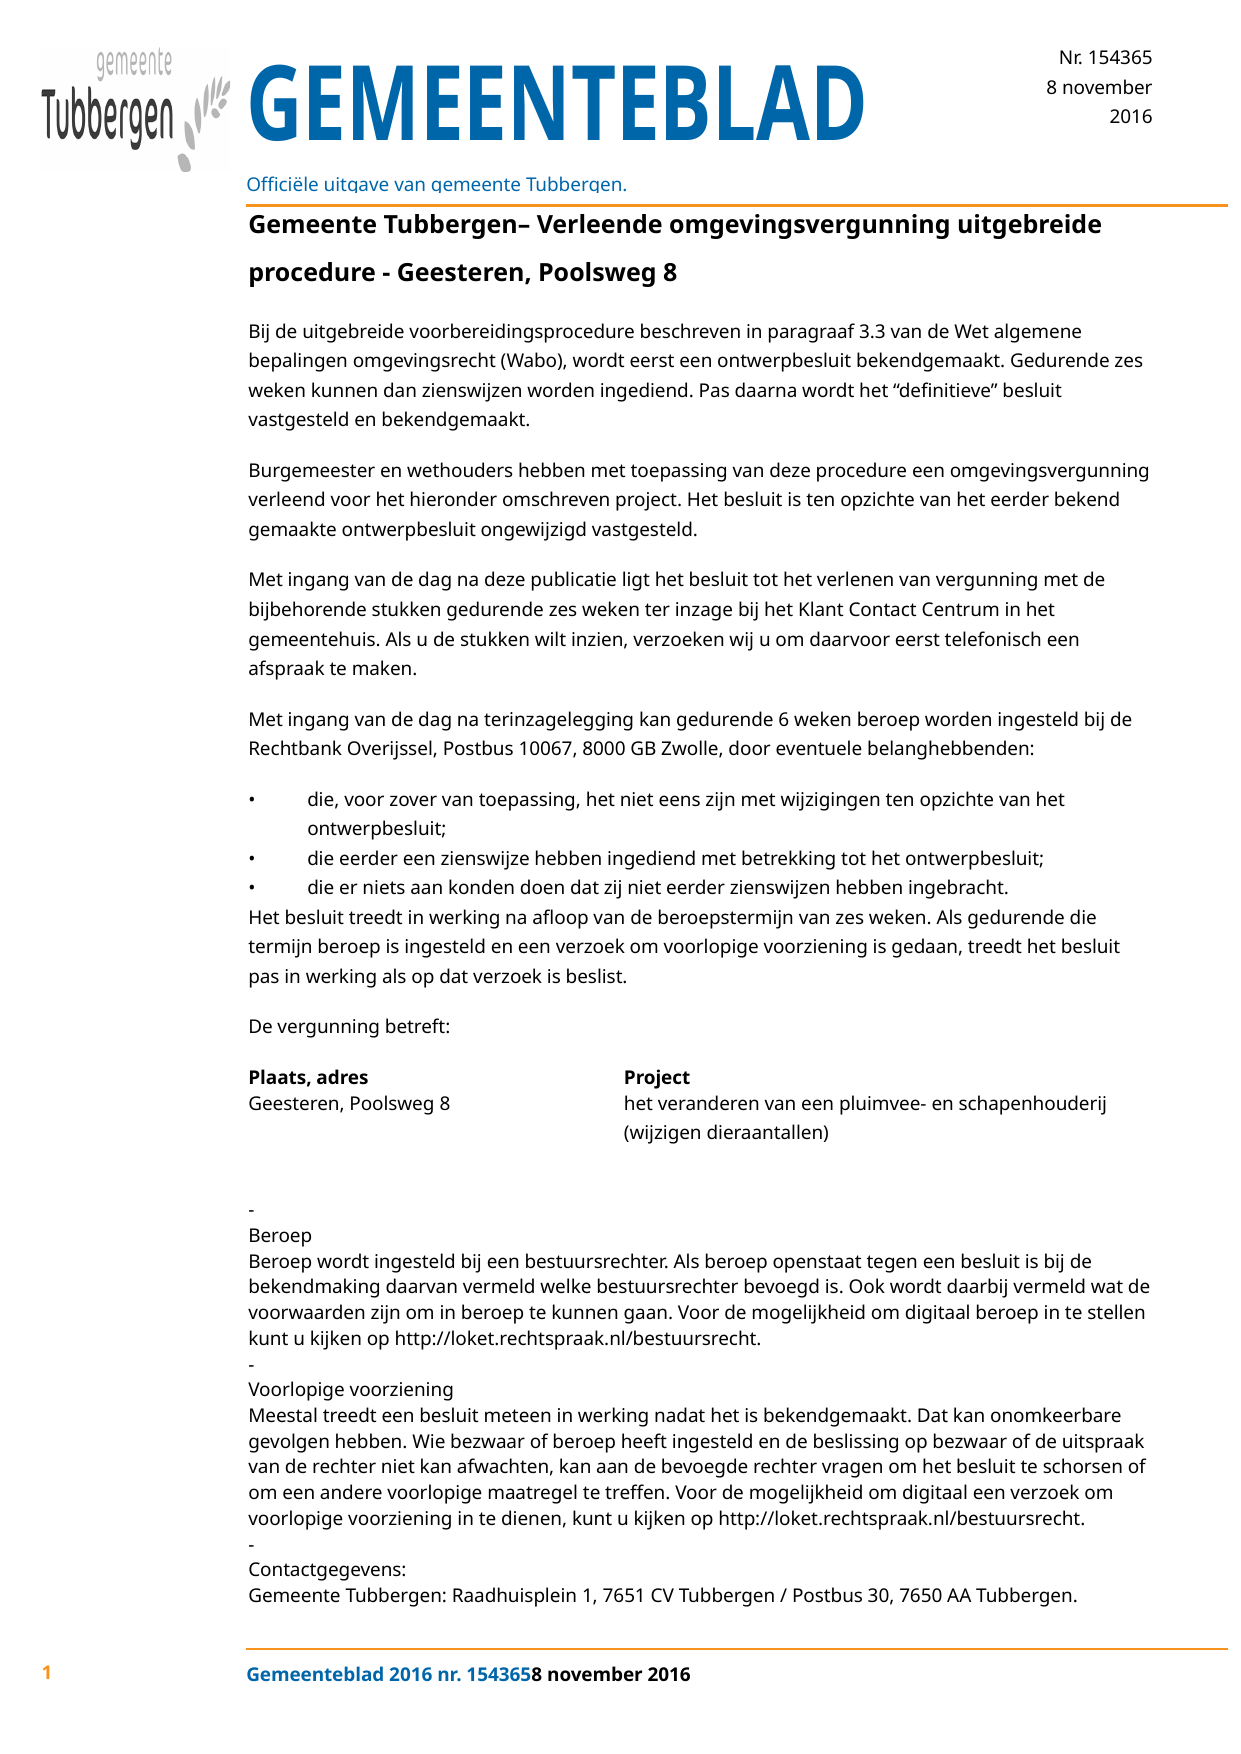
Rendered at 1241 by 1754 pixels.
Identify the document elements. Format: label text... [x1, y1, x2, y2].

text Met ingang van de dag na deze publicatie ligt het besluit tot het verlenen van vergunning met de bijbehorende stukken gedurende zes weken ter inzage bij het Klant Contact Centrum in het gemeentehuis. Als u de stukken wilt inzien, verzoeken wij u om daarvoor eerst telefonisch een afspraak te maken. [248, 567, 1152, 681]
text Het besluit treedt in werking na afloop van de beroepstermijn van zes weken. Als gedurende die termijn beroep is ingesteld en een verzoek om voorlopige voorziening is gedaan, treedt het besluit pas in werking als op dat verzoek is beslist. [248, 904, 1152, 989]
text Voorlopige voorziening [248, 1376, 1152, 1402]
list die er niets aan konden doen dat zij niet eerder zienswijzen hebben ingebracht. [248, 874, 1152, 900]
text Bij de uitgebreide voorbereidingsprocedure beschreven in paragraaf 3.3 van de Wet algemene bepalingen omgevingsrecht (Wabo), wordt eerst een ontwerpbesluit bekendgemaakt. Gedurende zes weken kunnen dan zienswijzen worden ingediend. Pas daarna wordt het “definitieve” besluit vastgesteld en bekendgemaakt. [248, 318, 1152, 432]
text Contactgegevens: [248, 1557, 1152, 1582]
text Beroep wordt ingesteld bij een bestuursrechter. Als beroep openstaat tegen een besluit is bij de bekendmaking daarvan vermeld welke bestuursrechter bevoegd is. Ook wordt daarbij vermeld wat de voorwaarden zijn om in beroep te kunnen gaan. Voor de mogelijkheid om digitaal beroep in te stellen kunt u kijken op http://loket.rechtspraak.nl/bestuursrecht. [248, 1248, 1152, 1351]
text Met ingang van de dag na terinzagelegging kan gedurende 6 weken beroep worden ingesteld bij de Rechtbank Overijssel, Postbus 10067, 8000 GB Zwolle, door eventuele belanghebbenden: [248, 706, 1152, 761]
table_header Plaats, adres [248, 1064, 624, 1090]
picture [41, 47, 231, 172]
list die, voor zover van toepassing, het niet eens zijn met wijzigingen ten opzichte van het ontwerpbesluit; [248, 786, 1152, 841]
text - [248, 1351, 1152, 1376]
table_cell het veranderen van een pluimvee- en schapenhouderij (wijzigen dieraantallen) [624, 1090, 1152, 1145]
text - [248, 1196, 1152, 1222]
text Gemeente Tubbergen: Raadhuisplein 1, 7651 CV Tubbergen / Postbus 30, 7650 AA Tubbergen. [248, 1582, 1152, 1608]
text - [248, 1531, 1152, 1557]
text Burgemeester en wethouders hebben met toepassing van deze procedure een omgevingsvergunning verleend voor het hieronder omschreven project. Het besluit is ten opzichte van het eerder bekend gemaakte ontwerpbesluit ongewijzigd vastgesteld. [248, 457, 1152, 542]
table_header Project [624, 1064, 1152, 1090]
text Gemeente Tubbergen– Verleende omgevingsvergunning uitgebreide procedure - Geesteren, Poolsweg 8 [248, 207, 1152, 288]
text Meestal treedt een besluit meteen in werking nadat het is bekendgemaakt. Dat kan onomkeerbare gevolgen hebben. Wie bezwaar of beroep heeft ingesteld en de beslissing op bezwaar of de uitspraak van de rechter niet kan afwachten, kan aan de bevoegde rechter vragen om het besluit te schorsen of om een andere voorlopige maatregel te treffen. Voor de mogelijkheid om digitaal een verzoek om voorlopige voorziening in te dienen, kunt u kijken op http://loket.rechtspraak.nl/bestuursrecht. [248, 1402, 1152, 1531]
list die eerder een zienswijze hebben ingediend met betrekking tot het ontwerpbesluit; [248, 845, 1152, 871]
text Beroep [248, 1222, 1152, 1248]
text De vergunning betreft: [248, 1014, 1152, 1039]
table_cell Geesteren, Poolsweg 8 [248, 1090, 624, 1145]
